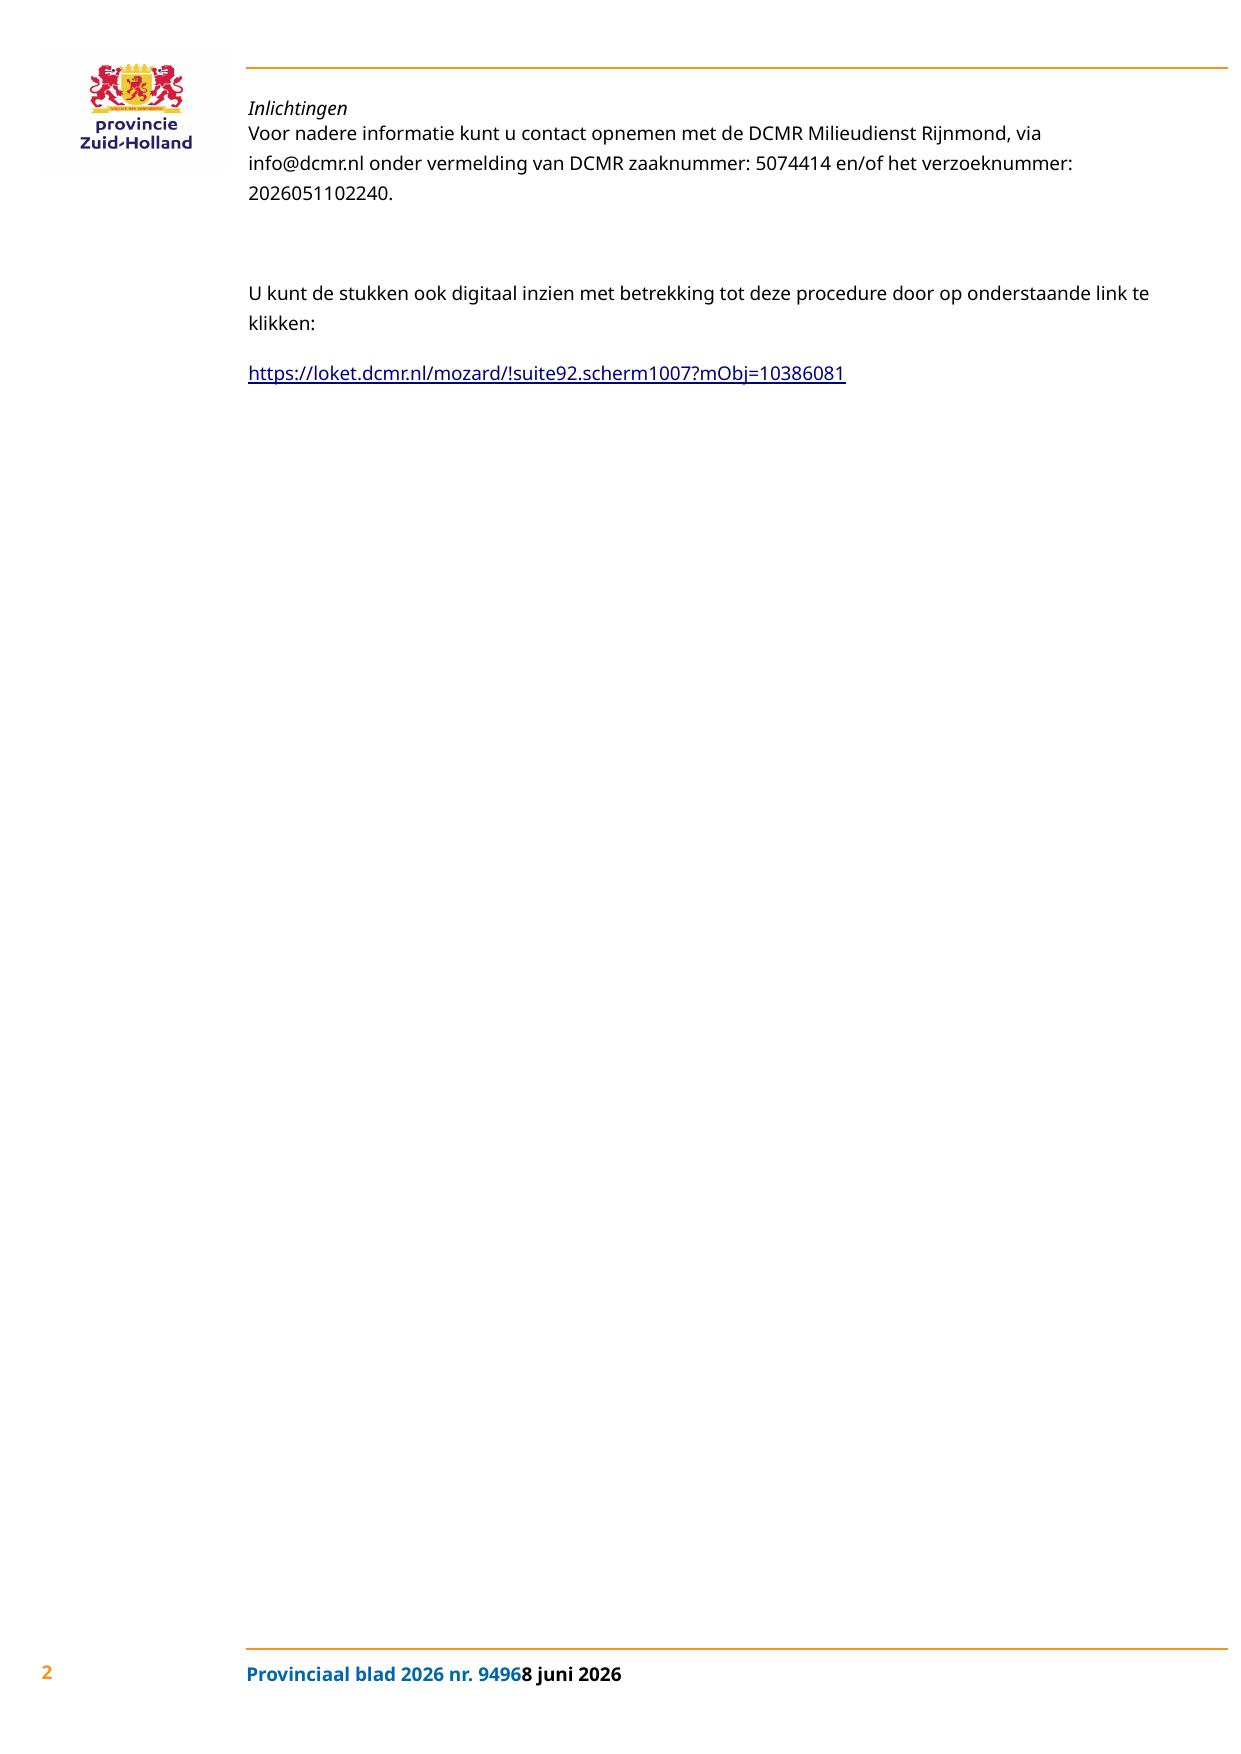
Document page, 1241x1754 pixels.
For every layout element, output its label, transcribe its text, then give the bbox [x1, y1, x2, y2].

text Voor nadere informatie kunt u contact opnemen met de DCMR Milieudienst Rijnmond, via info@dcmr.nl onder vermelding van DCMR zaaknummer: 5074414 en/of het verzoeknummer: 2026051102240. [248, 121, 1152, 205]
text U kunt de stukken ook digitaal inzien met betrekking tot deze procedure door op onderstaande link te klikken: [248, 281, 1152, 336]
text Inlichtingen [248, 95, 1152, 121]
picture [41, 47, 231, 172]
text https://loket.dcmr.nl/mozard/!suite92.scherm1007?mObj=10386081 [248, 361, 1152, 386]
